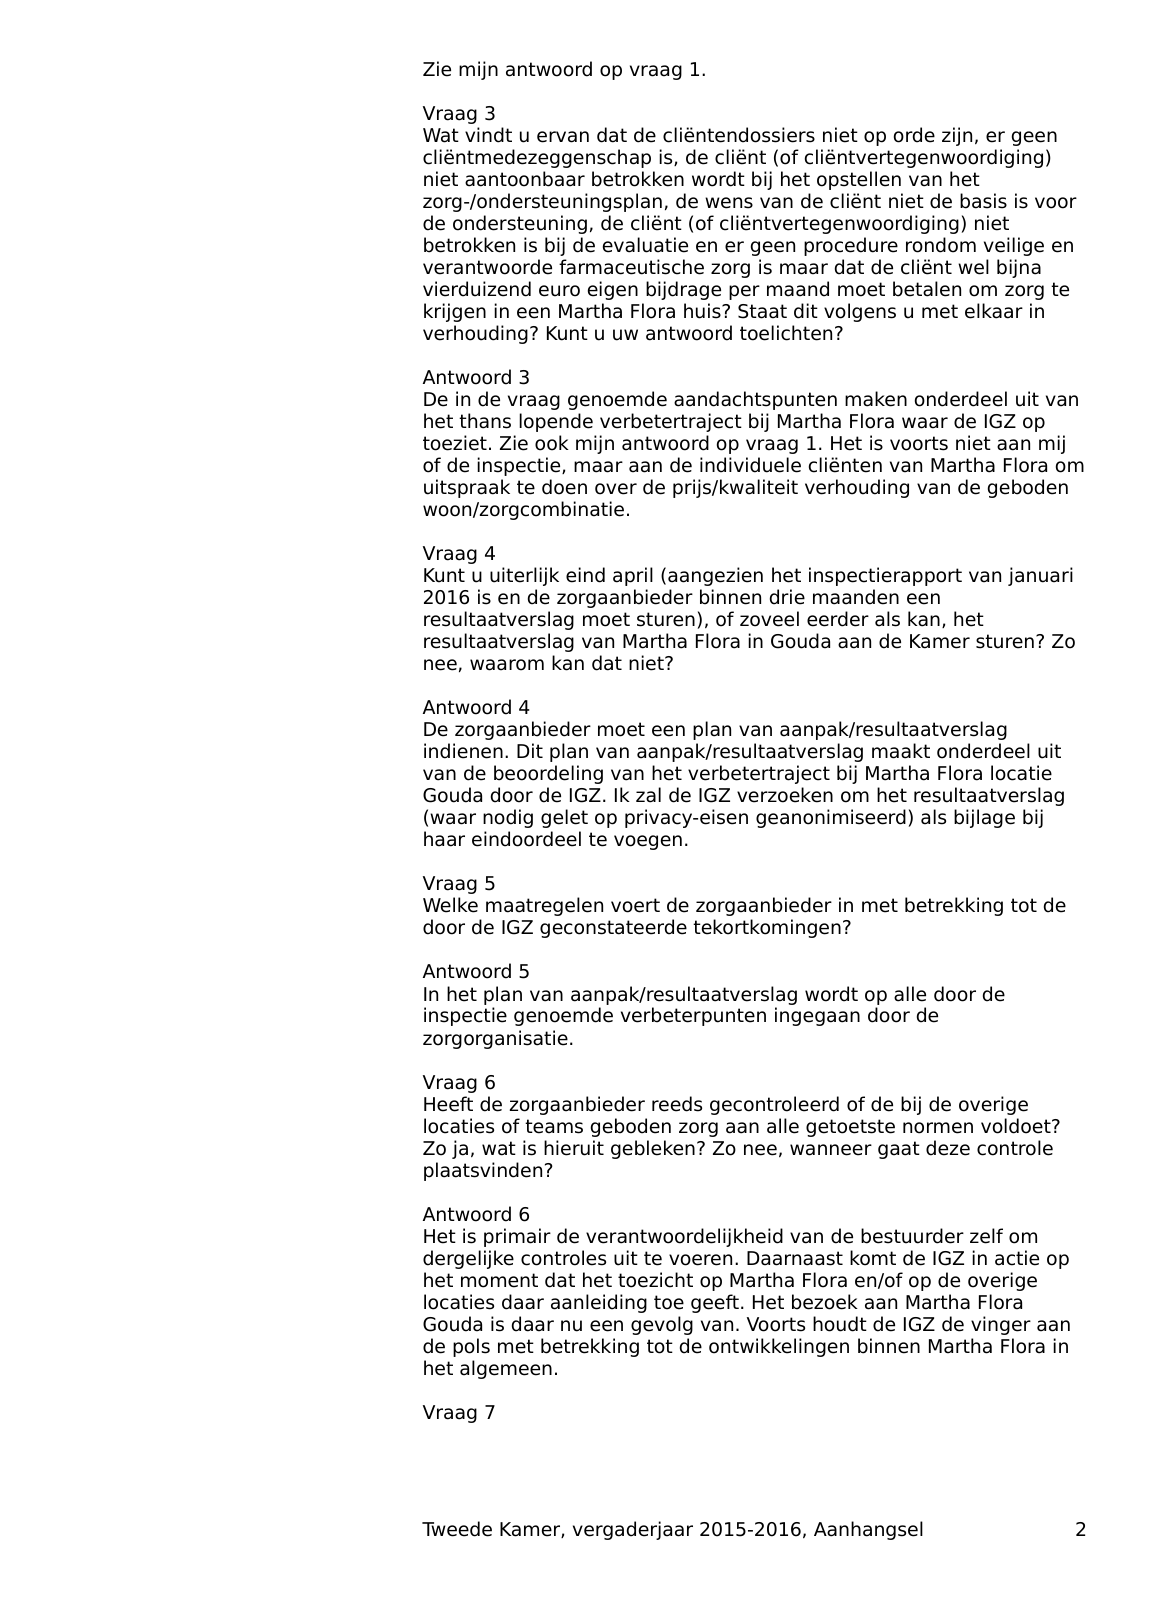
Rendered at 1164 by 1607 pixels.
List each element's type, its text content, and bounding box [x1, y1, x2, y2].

text Antwoord 3 [422, 367, 1087, 389]
text Vraag 6 [422, 1072, 1087, 1093]
text Welke maatregelen voert de zorgaanbieder in met betrekking tot de door de IGZ geconstateerde tekortkomingen? [422, 895, 1087, 939]
text Antwoord 4 [422, 697, 1087, 719]
text De in de vraag genoemde aandachtspunten maken onderdeel uit van het thans lopende verbetertraject bij Martha Flora waar de IGZ op toeziet. Zie ook mijn antwoord op vraag 1. Het is voorts niet aan mij of de inspectie, maar aan de individuele cliënten van Martha Flora om uitspraak te doen over de prijs/kwaliteit verhouding van de geboden woon/zorgcombinatie. [422, 389, 1087, 521]
text Vraag 3 [422, 103, 1087, 125]
text Wat vindt u ervan dat de cliëntendossiers niet op orde zijn, er geen cliëntmedezeggenschap is, de cliënt (of cliëntvertegenwoordiging) niet aantoonbaar betrokken wordt bij het opstellen van het zorg-/ondersteuningsplan, de wens van de cliënt niet de basis is voor de ondersteuning, de cliënt (of cliëntvertegenwoordiging) niet betrokken is bij de evaluatie en er geen procedure rondom veilige en verantwoorde farmaceutische zorg is maar dat de cliënt wel bijna vierduizend euro eigen bijdrage per maand moet betalen om zorg te krijgen in een Martha Flora huis? Staat dit volgens u met elkaar in verhouding? Kunt u uw antwoord toelichten? [422, 125, 1087, 345]
text De zorgaanbieder moet een plan van aanpak/resultaatverslag indienen. Dit plan van aanpak/resultaatverslag maakt onderdeel uit van de beoordeling van het verbetertraject bij Martha Flora locatie Gouda door de IGZ. Ik zal de IGZ verzoeken om het resultaatverslag (waar nodig gelet op privacy-eisen geanonimiseerd) als bijlage bij haar eindoordeel te voegen. [422, 719, 1087, 851]
text Antwoord 6 [422, 1204, 1087, 1226]
text Zie mijn antwoord op vraag 1. [422, 59, 1087, 81]
text Vraag 7 [422, 1402, 1087, 1424]
text Heeft de zorgaanbieder reeds gecontroleerd of de bij de overige locaties of teams geboden zorg aan alle getoetste normen voldoet? Zo ja, wat is hieruit gebleken? Zo nee, wanneer gaat deze controle plaatsvinden? [422, 1093, 1087, 1181]
text Het is primair de verantwoordelijkheid van de bestuurder zelf om dergelijke controles uit te voeren. Daarnaast komt de IGZ in actie op het moment dat het toezicht op Martha Flora en/of op de overige locaties daar aanleiding toe geeft. Het bezoek aan Martha Flora Gouda is daar nu een gevolg van. Voorts houdt de IGZ de vinger aan de pols met betrekking tot de ontwikkelingen binnen Martha Flora in het algemeen. [422, 1226, 1087, 1379]
text Kunt u uiterlijk eind april (aangezien het inspectierapport van januari 2016 is en de zorgaanbieder binnen drie maanden een resultaatverslag moet sturen), of zoveel eerder als kan, het resultaatverslag van Martha Flora in Gouda aan de Kamer sturen? Zo nee, waarom kan dat niet? [422, 565, 1087, 675]
text In het plan van aanpak/resultaatverslag wordt op alle door de inspectie genoemde verbeterpunten ingegaan door de zorgorganisatie. [422, 983, 1087, 1049]
text Vraag 5 [422, 873, 1087, 895]
text Antwoord 5 [422, 961, 1087, 983]
text Vraag 4 [422, 543, 1087, 565]
